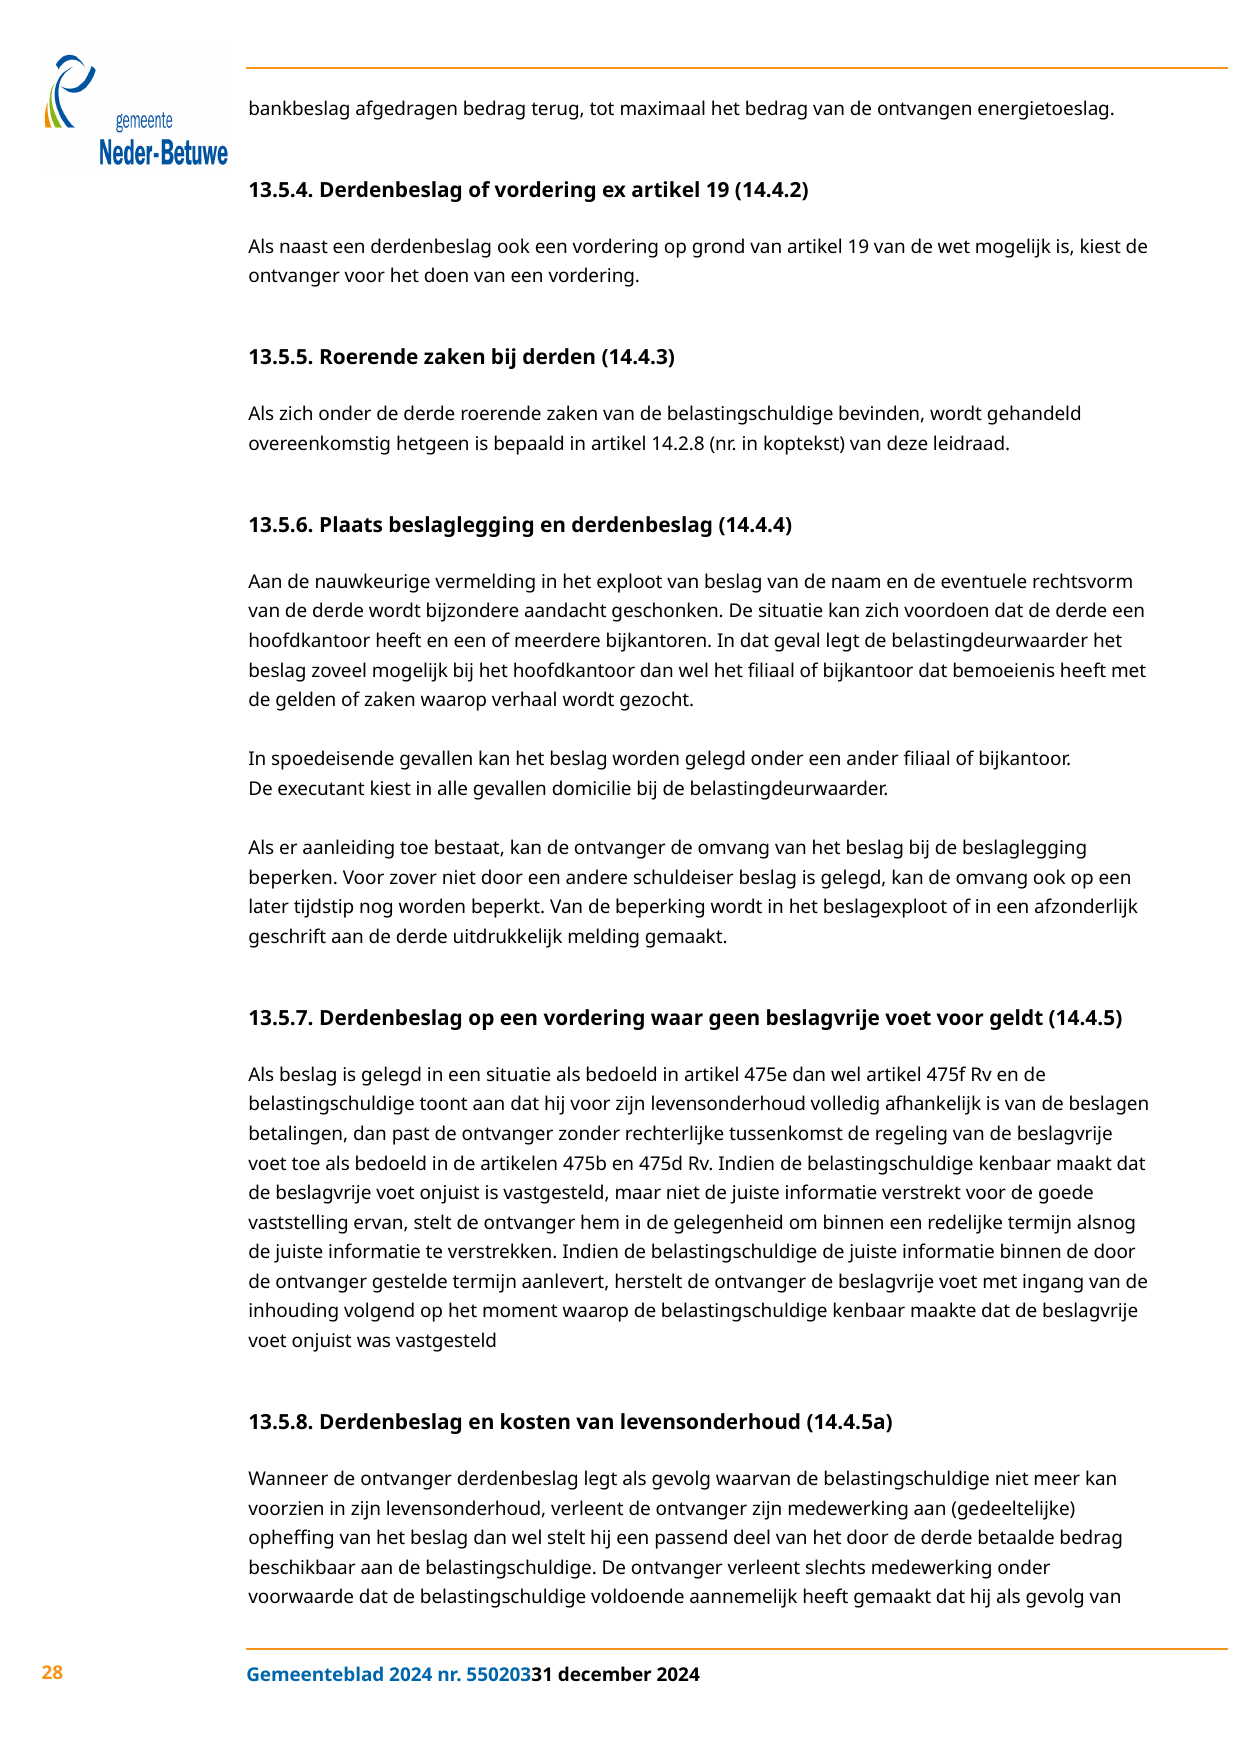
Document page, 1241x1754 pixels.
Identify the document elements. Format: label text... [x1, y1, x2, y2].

text In spoedeisende gevallen kan het beslag worden gelegd onder een ander filiaal of bijkantoor. [248, 746, 1152, 771]
text Als er aanleiding toe bestaat, kan de ontvanger de omvang van het beslag bij de beslaglegging beperken. Voor zover niet door een andere schuldeiser beslag is gelegd, kan de omvang ook op een later tijdstip nog worden beperkt. Van de beperking wordt in het beslagexploot of in een afzonderlijk geschrift aan de derde uitdrukkelijk melding gemaakt. [248, 834, 1152, 949]
text De executant kiest in alle gevallen domicilie bij de belastingdeurwaarder. [248, 775, 1152, 801]
text Als zich onder de derde roerende zaken van de belastingschuldige bevinden, wordt gehandeld overeenkomstig hetgeen is bepaald in artikel 14.2.8 (nr. in koptekst) van deze leidraad. [248, 400, 1152, 456]
text Wanneer de ontvanger derdenbeslag legt als gevolg waarvan de belastingschuldige niet meer kan voorzien in zijn levensonderhoud, verleent de ontvanger zijn medewerking aan (gedeeltelijke) opheffing van het beslag dan wel stelt hij een passend deel van het door de derde betaalde bedrag beschikbaar aan de belastingschuldige. De ontvanger verleent slechts medewerking onder voorwaarde dat de belastingschuldige voldoende aannemelijk heeft gemaakt dat hij als gevolg van [248, 1465, 1152, 1609]
text Aan de nauwkeurige vermelding in het exploot van beslag van de naam en de eventuele rechtsvorm van de derde wordt bijzondere aandacht geschonken. De situatie kan zich voordoen dat de derde een hoofdkantoor heeft en een of meerdere bijkantoren. In dat geval legt de belastingdeurwaarder het beslag zoveel mogelijk bij het hoofdkantoor dan wel het filiaal of bijkantoor dat bemoeienis heeft met de gelden of zaken waarop verhaal wordt gezocht. [248, 568, 1152, 712]
text Als beslag is gelegd in een situatie als bedoeld in artikel 475e dan wel artikel 475f Rv en de belastingschuldige toont aan dat hij voor zijn levensonderhoud volledig afhankelijk is van de beslagen betalingen, dan past de ontvanger zonder rechterlijke tussenkomst de regeling van de beslagvrije voet toe als bedoeld in de artikelen 475b en 475d Rv. Indien de belastingschuldige kenbaar maakt dat de beslagvrije voet onjuist is vastgesteld, maar niet de juiste informatie verstrekt voor de goede vaststelling ervan, stelt de ontvanger hem in de gelegenheid om binnen een redelijke termijn alsnog de juiste informatie te verstrekken. Indien de belastingschuldige de juiste informatie binnen de door de ontvanger gestelde termijn aanlevert, herstelt de ontvanger de beslagvrije voet met ingang van de inhouding volgend op het moment waarop de belastingschuldige kenbaar maakte dat de beslagvrije voet onjuist was vastgesteld [248, 1061, 1152, 1353]
text Als naast een derdenbeslag ook een vordering op grond van artikel 19 van de wet mogelijk is, kiest de ontvanger voor het doen van een vordering. [248, 233, 1152, 288]
text bankbeslag afgedragen bedrag terug, tot maximaal het bedrag van de ontvangen energietoeslag. [248, 95, 1152, 121]
text 13.5.8. Derdenbeslag en kosten van levensonderhoud (14.4.5a) [248, 1407, 1152, 1436]
text 13.5.4. Derdenbeslag of vordering ex artikel 19 (14.4.2) [248, 175, 1152, 203]
picture [41, 47, 231, 172]
text 13.5.5. Roerende zaken bij derden (14.4.3) [248, 342, 1152, 371]
text 13.5.6. Plaats beslaglegging en derdenbeslag (14.4.4) [248, 510, 1152, 538]
text 13.5.7. Derdenbeslag op een vordering waar geen beslagvrije voet voor geldt (14.4.5) [248, 1003, 1152, 1031]
